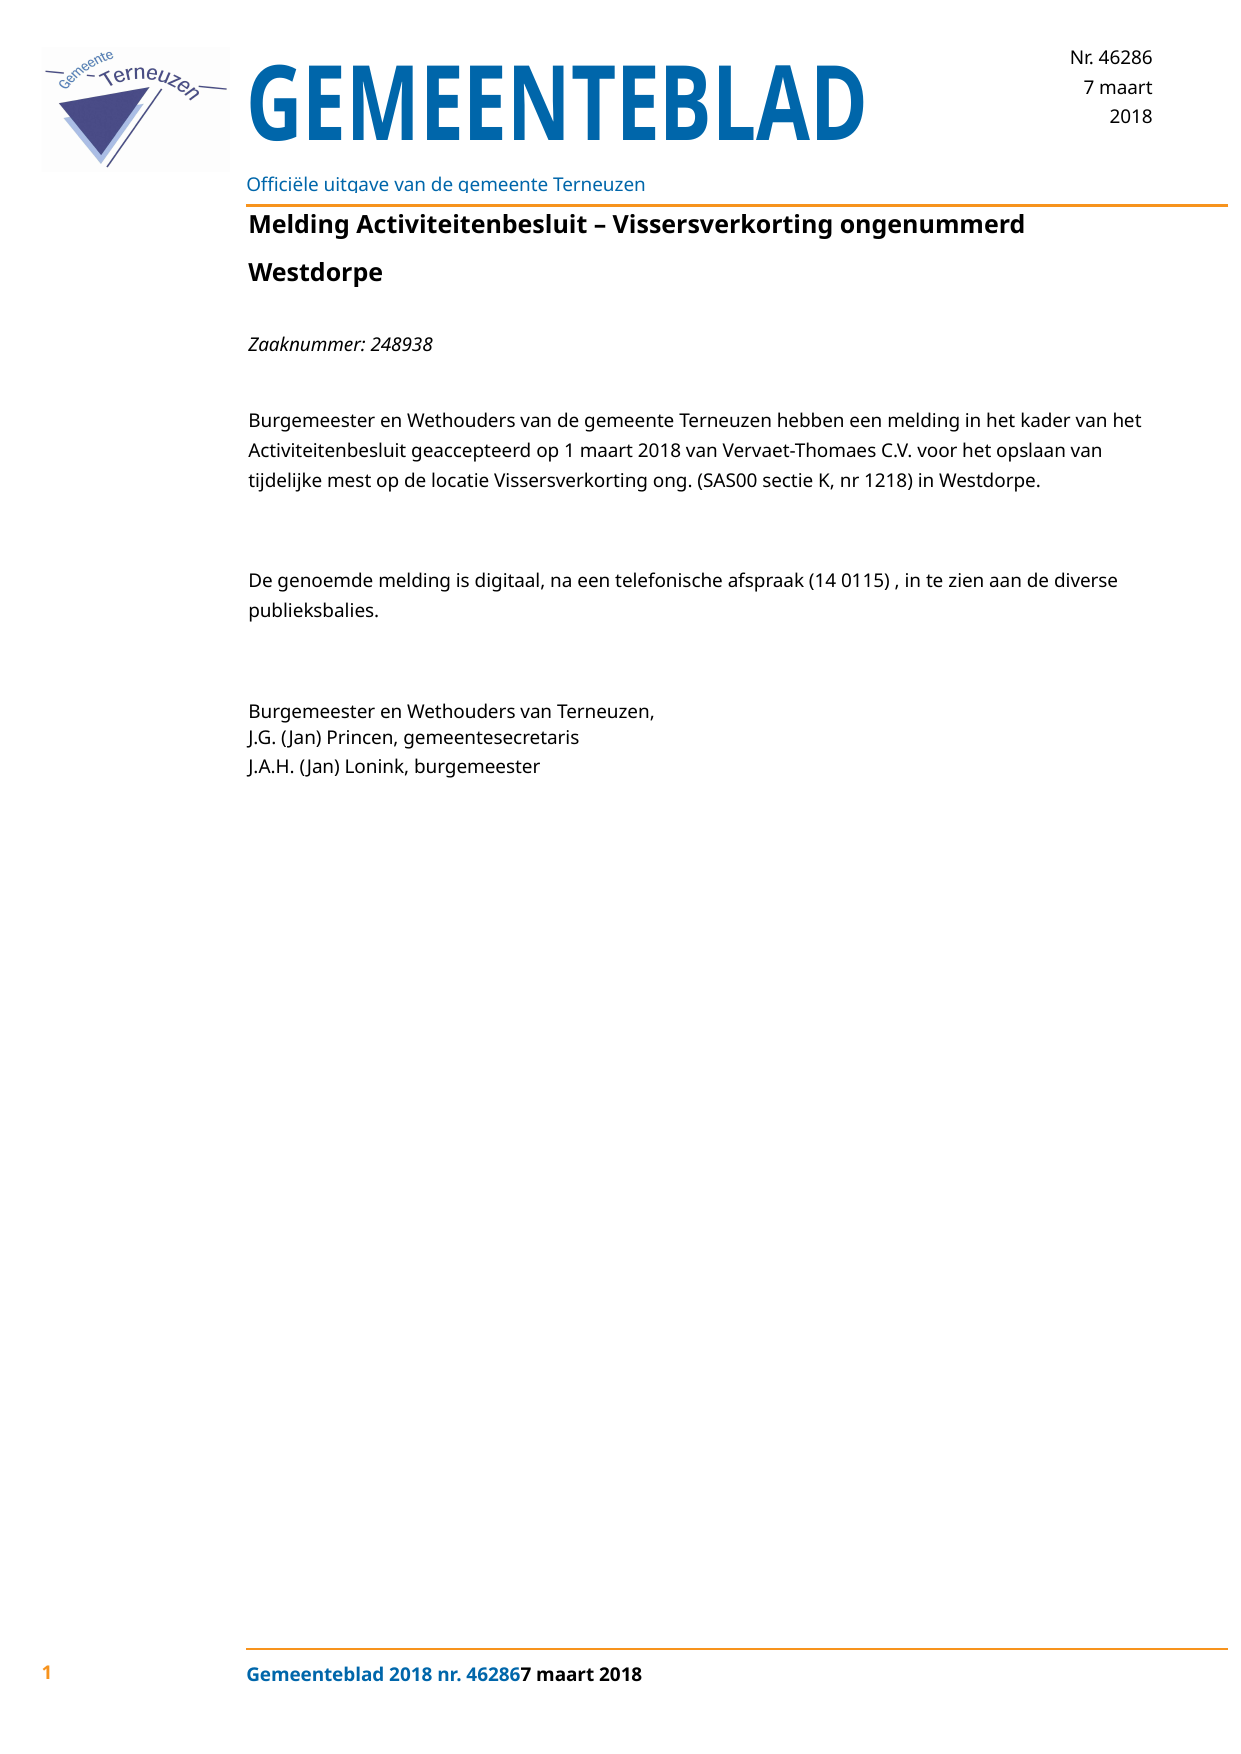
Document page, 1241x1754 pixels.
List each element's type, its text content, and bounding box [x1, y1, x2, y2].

text Melding Activiteitenbesluit – Vissersverkorting ongenummerd Westdorpe [248, 207, 1152, 288]
table_header Burgemeester en Wethouders van Terneuzen, [248, 698, 1152, 724]
table_cell [700, 805, 1152, 831]
text De genoemde melding is digitaal, na een telefonische afspraak (14 0115) , in te zien aan de diverse publieksbalies. [248, 568, 1152, 623]
text Zaaknummer: 248938 [248, 331, 1152, 357]
text Burgemeester en Wethouders van de gemeente Terneuzen hebben een melding in het kader van het Activiteitenbesluit geaccepteerd op 1 maart 2018 van Vervaet-Thomaes C.V. voor het opslaan van tijdelijke mest op de locatie Vissersverkorting ong. (SAS00 sectie K, nr 1218) in Westdorpe. [248, 408, 1152, 492]
picture [41, 47, 231, 172]
table_cell [700, 724, 1152, 779]
table_cell [248, 779, 1152, 805]
table_cell J.G. (Jan) Princen, gemeentesecretaris J.A.H. (Jan) Lonink, burgemeester [248, 724, 700, 779]
table_cell [248, 805, 700, 831]
